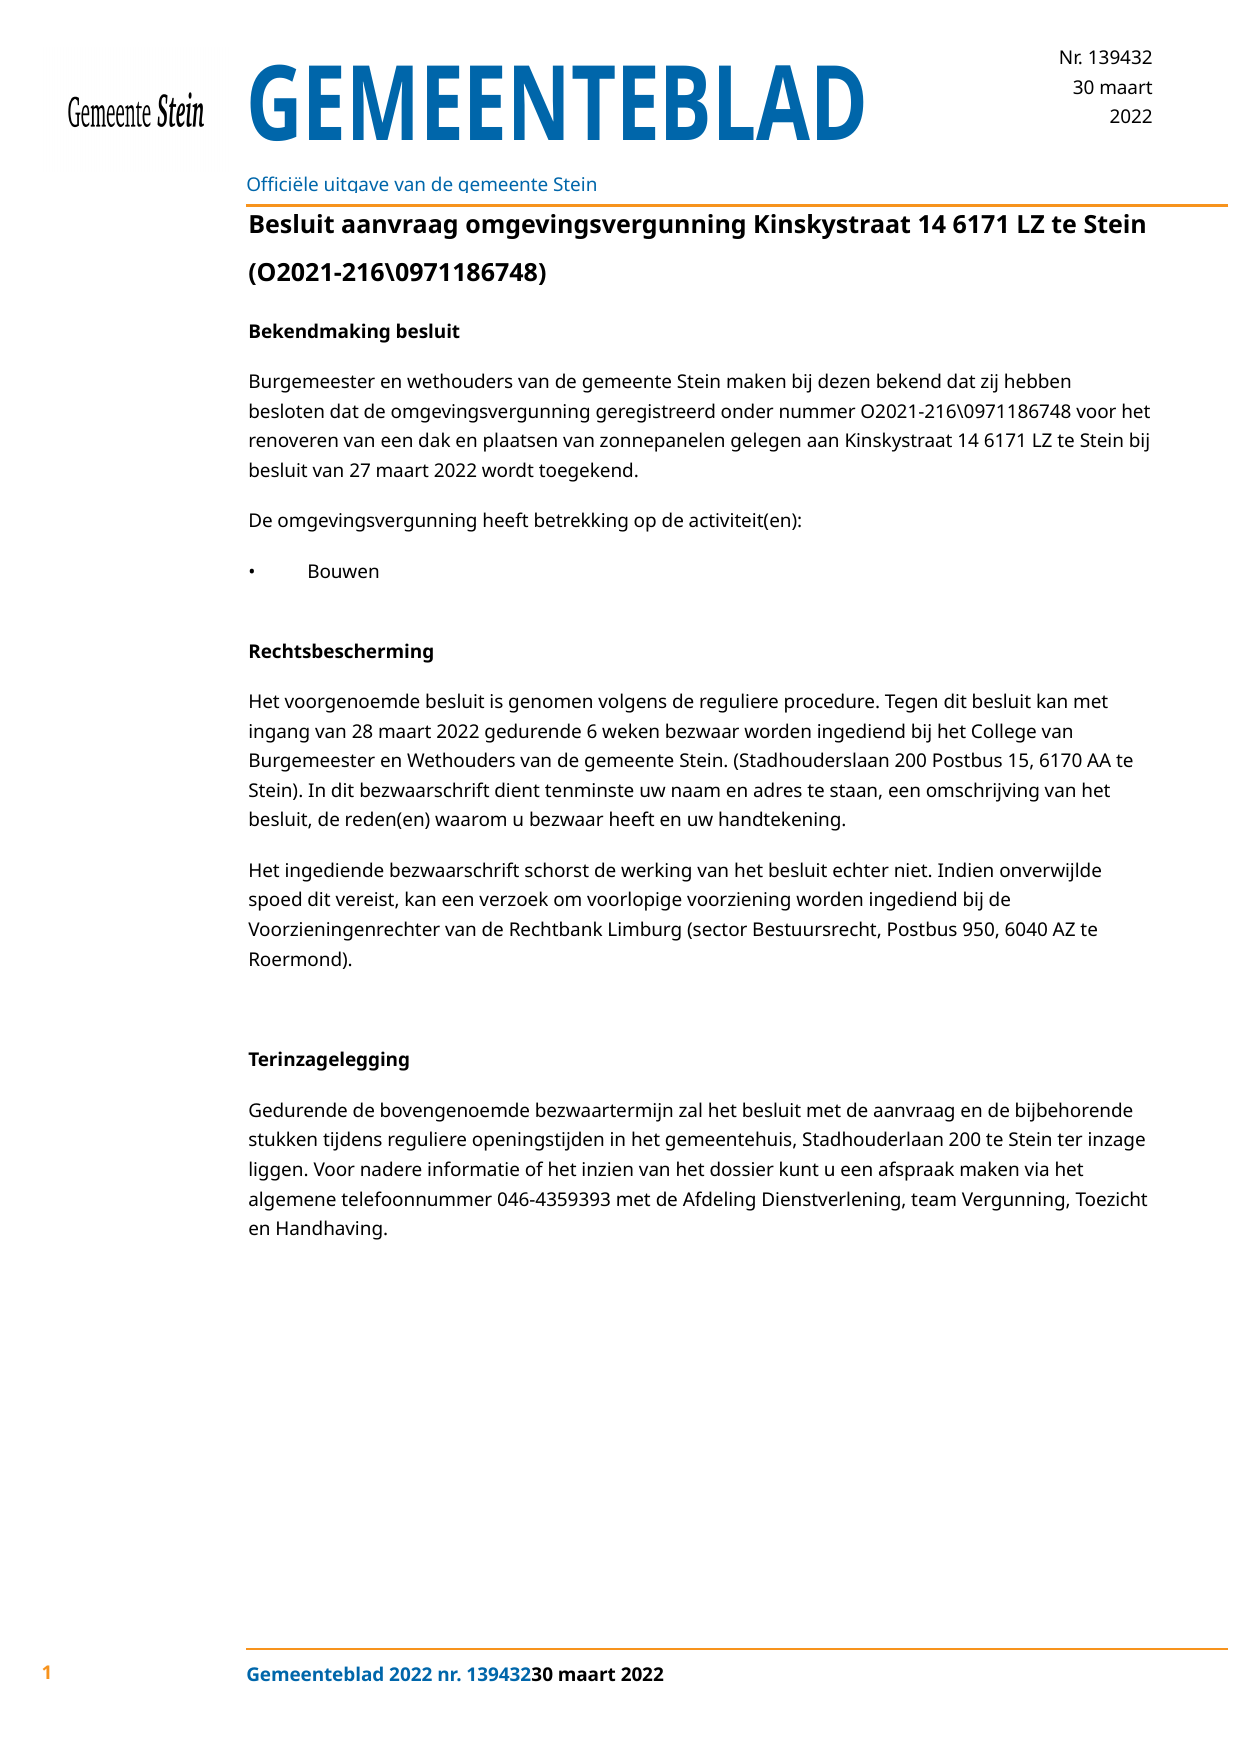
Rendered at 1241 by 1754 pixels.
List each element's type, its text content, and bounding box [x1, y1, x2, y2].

text Bekendmaking besluit [248, 318, 1152, 344]
text Burgemeester en wethouders van de gemeente Stein maken bij dezen bekend dat zij hebben besloten dat de omgevingsvergunning geregistreerd onder nummer O2021-216\0971186748 voor het renoveren van een dak en plaatsen van zonnepanelen gelegen aan Kinskystraat 14 6171 LZ te Stein bij besluit van 27 maart 2022 wordt toegekend. [248, 368, 1152, 483]
text De omgevingsvergunning heeft betrekking op de activiteit(en): [248, 507, 1152, 533]
picture [41, 47, 231, 172]
list Bouwen [248, 558, 1152, 584]
text Het voorgenoemde besluit is genomen volgens de reguliere procedure. Tegen dit besluit kan met ingang van 28 maart 2022 gedurende 6 weken bezwaar worden ingediend bij het College van Burgemeester en Wethouders van de gemeente Stein. (Stadhouderslaan 200 Postbus 15, 6170 AA te Stein). In dit bezwaarschrift dient tenminste uw naam en adres te staan, een omschrijving van het besluit, de reden(en) waarom u bezwaar heeft en uw handtekening. [248, 688, 1152, 832]
text Besluit aanvraag omgevingsvergunning Kinskystraat 14 6171 LZ te Stein (O2021-216\0971186748) [248, 207, 1152, 288]
text Terinzagelegging [248, 1047, 1152, 1072]
text Het ingediende bezwaarschrift schorst de werking van het besluit echter niet. Indien onverwijlde spoed dit vereist, kan een verzoek om voorlopige voorziening worden ingediend bij de Voorzieningenrechter van de Rechtbank Limburg (sector Bestuursrecht, Postbus 950, 6040 AZ te Roermond). [248, 857, 1152, 972]
text Rechtsbescherming [248, 638, 1152, 664]
text Gedurende de bovengenoemde bezwaartermijn zal het besluit met de aanvraag en de bijbehorende stukken tijdens reguliere openingstijden in het gemeentehuis, Stadhouderlaan 200 te Stein ter inzage liggen. Voor nadere informatie of het inzien van het dossier kunt u een afspraak maken via het algemene telefoonnummer 046-4359393 met de Afdeling Dienstverlening, team Vergunning, Toezicht en Handhaving. [248, 1097, 1152, 1241]
